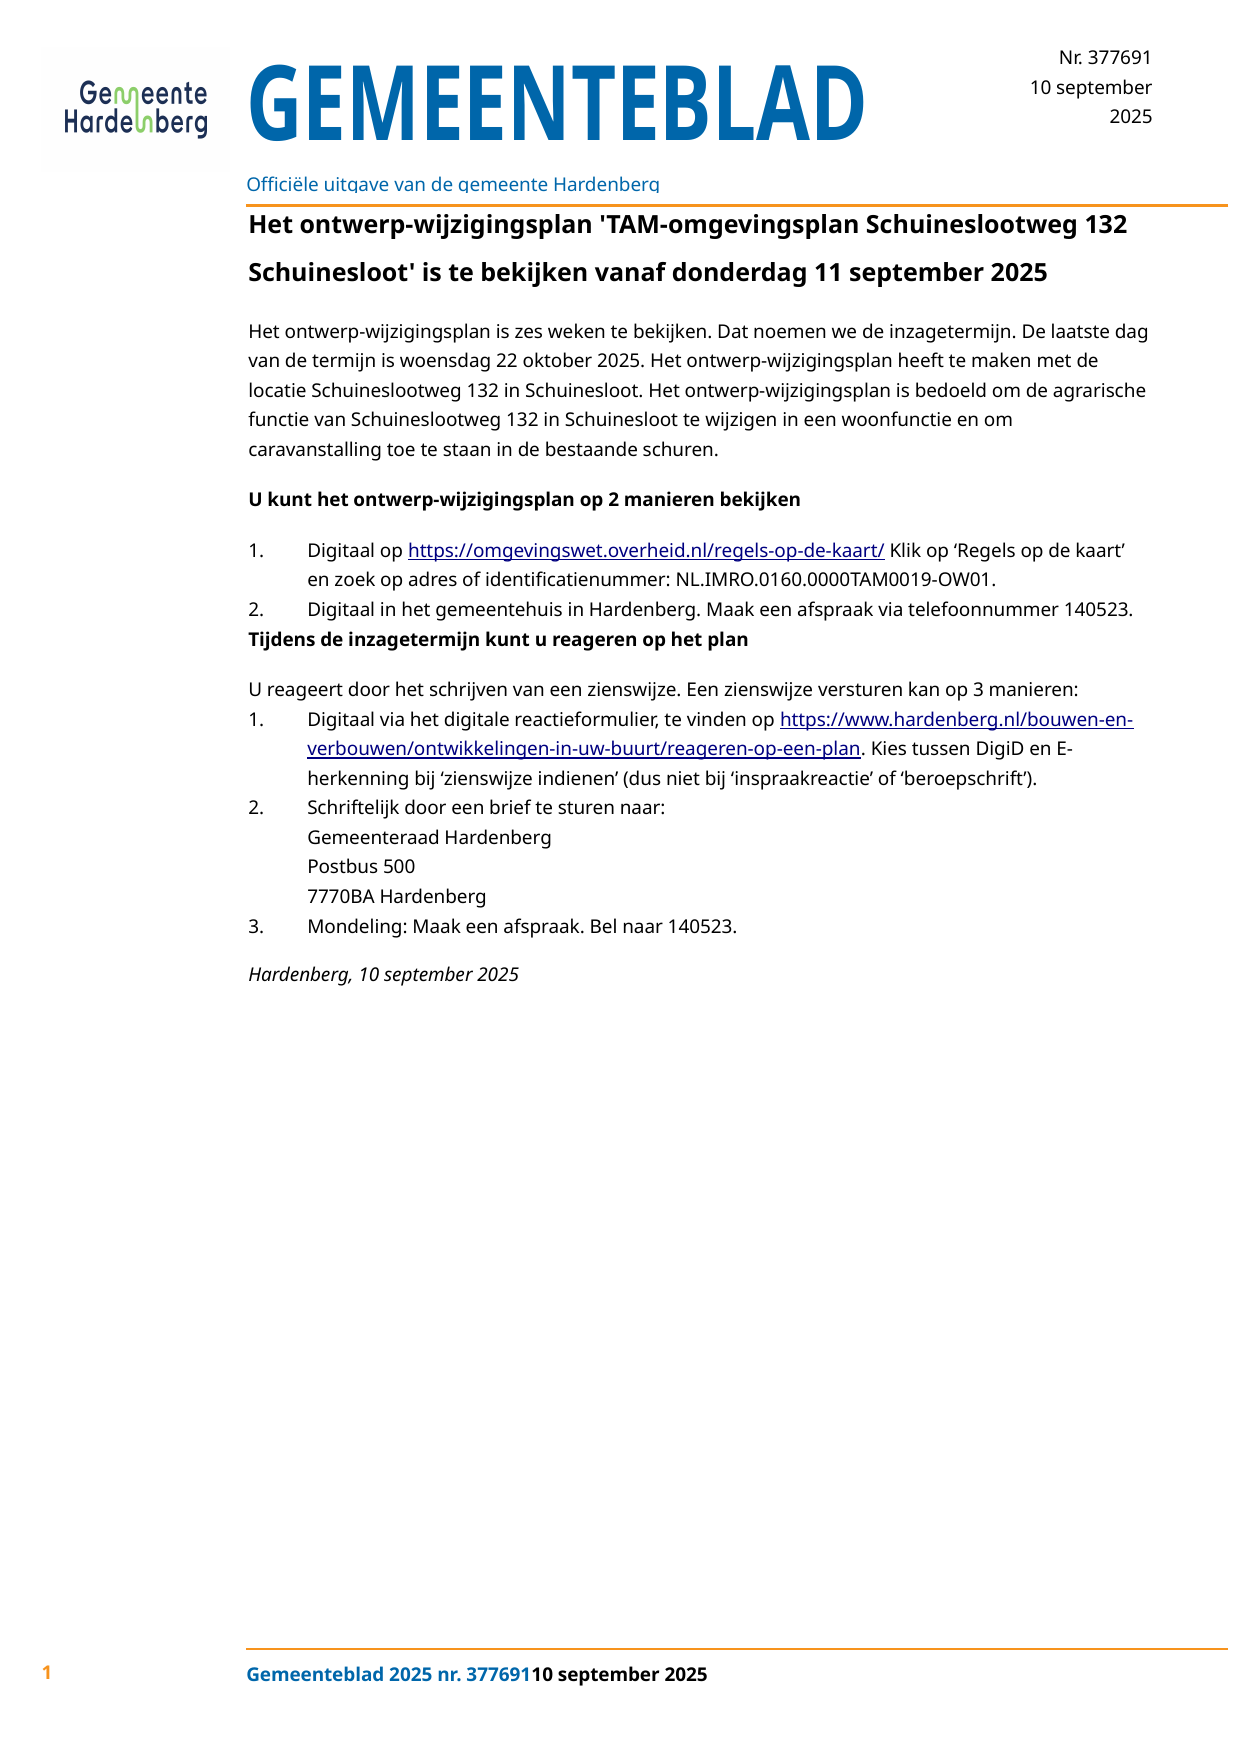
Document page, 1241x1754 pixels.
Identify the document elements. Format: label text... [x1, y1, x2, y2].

text U kunt het ontwerp-wijzigingsplan op 2 manieren bekijken [248, 487, 1152, 512]
text Het ontwerp-wijzigingsplan is zes weken te bekijken. Dat noemen we de inzagetermijn. De laatste dag van de termijn is woensdag 22 oktober 2025. Het ontwerp-wijzigingsplan heeft te maken met de locatie Schuineslootweg 132 in Schuinesloot. Het ontwerp-wijzigingsplan is bedoeld om de agrarische functie van Schuineslootweg 132 in Schuinesloot te wijzigen in een woonfunctie en om caravanstalling toe te staan in de bestaande schuren. [248, 318, 1152, 462]
picture [41, 47, 231, 172]
text Tijdens de inzagetermijn kunt u reageren op het plan [248, 626, 1152, 652]
list Schriftelijk door een brief te sturen naar: [248, 794, 1152, 820]
text Het ontwerp-wijzigingsplan 'TAM-omgevingsplan Schuineslootweg 132 Schuinesloot' is te bekijken vanaf donderdag 11 september 2025 [248, 207, 1152, 288]
list Digitaal in het gemeentehuis in Hardenberg. Maak een afspraak via telefoonnummer 140523. [248, 596, 1152, 622]
text U reageert door het schrijven van een zienswijze. Een zienswijze versturen kan op 3 manieren: [248, 676, 1152, 702]
text Hardenberg, 10 september 2025 [248, 961, 1152, 986]
list Gemeenteraad Hardenberg [248, 824, 1152, 850]
list 7770BA Hardenberg [248, 883, 1152, 909]
list Digitaal op https://omgevingswet.overheid.nl/regels-op-de-kaart/ Klik op ‘Regels op de kaart’ en zoek op adres of identificatienummer: NL.IMRO.0160.0000TAM0019-OW01. [248, 537, 1152, 592]
list Mondeling: Maak een afspraak. Bel naar 140523. [248, 913, 1152, 939]
list Digitaal via het digitale reactieformulier, te vinden op https://www.hardenberg.nl/bouwen-en-verbouwen/ontwikkelingen-in-uw-buurt/reageren-op-een-plan. Kies tussen DigiD en E-herkenning bij ‘zienswijze indienen’ (dus niet bij ‘inspraakreactie’ of ‘beroepschrift’). [248, 706, 1152, 791]
list Postbus 500 [248, 854, 1152, 879]
